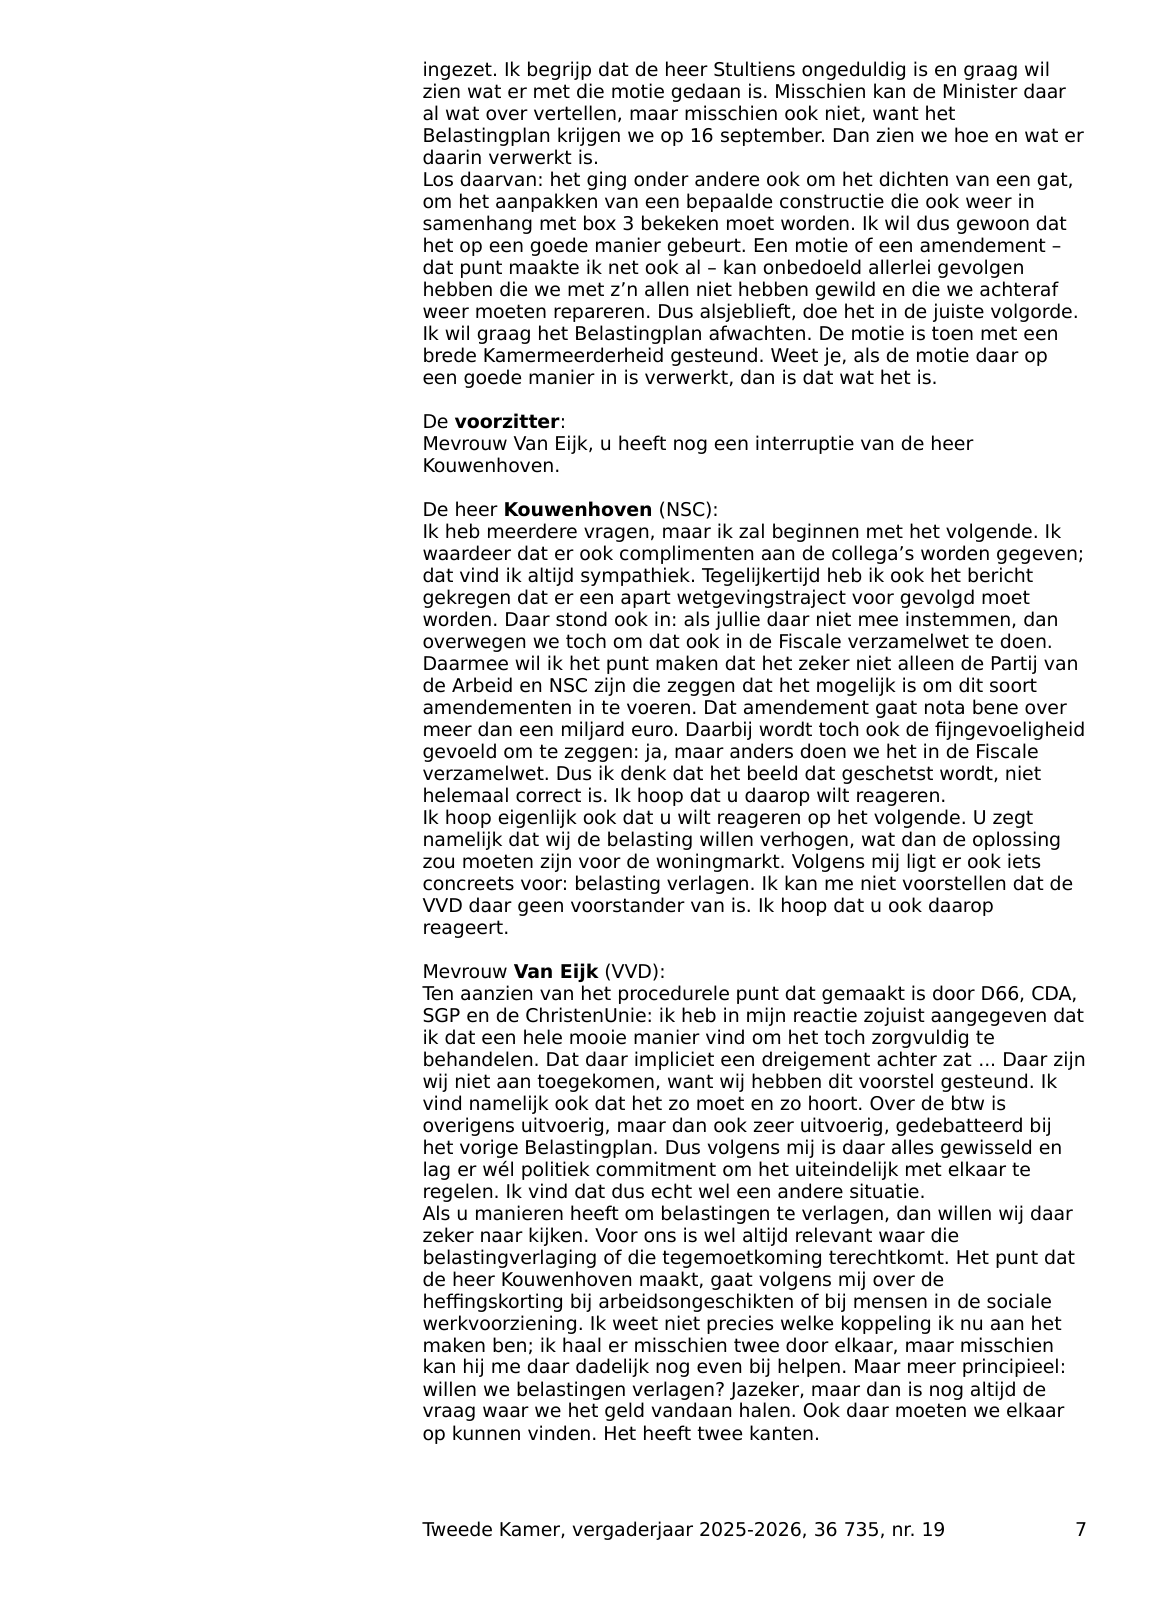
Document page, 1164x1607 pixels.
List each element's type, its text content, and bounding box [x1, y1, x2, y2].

text Ik heb meerdere vragen, maar ik zal beginnen met het volgende. Ik waardeer dat er ook complimenten aan de collega’s worden gegeven; dat vind ik altijd sympathiek. Tegelijkertijd heb ik ook het bericht gekregen dat er een apart wetgevingstraject voor gevolgd moet worden. Daar stond ook in: als jullie daar niet mee instemmen, dan overwegen we toch om dat ook in de Fiscale verzamelwet te doen. Daarmee wil ik het punt maken dat het zeker niet alleen de Partij van de Arbeid en NSC zijn die zeggen dat het mogelijk is om dit soort amendementen in te voeren. Dat amendement gaat nota bene over meer dan een miljard euro. Daarbij wordt toch ook de fijngevoeligheid gevoeld om te zeggen: ja, maar anders doen we het in de Fiscale verzamelwet. Dus ik denk dat het beeld dat geschetst wordt, niet helemaal correct is. Ik hoop dat u daarop wilt reageren. [422, 521, 1087, 807]
text Mevrouw Van Eijk, u heeft nog een interruptie van de heer Kouwenhoven. [422, 433, 1087, 477]
text De voorzitter: [422, 411, 1087, 433]
text Ten aanzien van het procedurele punt dat gemaakt is door D66, CDA, SGP en de ChristenUnie: ik heb in mijn reactie zojuist aangegeven dat ik dat een hele mooie manier vind om het toch zorgvuldig te behandelen. Dat daar impliciet een dreigement achter zat ... Daar zijn wij niet aan toegekomen, want wij hebben dit voorstel gesteund. Ik vind namelijk ook dat het zo moet en zo hoort. Over de btw is overigens uitvoerig, maar dan ook zeer uitvoerig, gedebatteerd bij het vorige Belastingplan. Dus volgens mij is daar alles gewisseld en lag er wél politiek commitment om het uiteindelijk met elkaar te regelen. Ik vind dat dus echt wel een andere situatie. [422, 983, 1087, 1203]
text Mevrouw Van Eijk (VVD): [422, 961, 1087, 983]
text Ik hoop eigenlijk ook dat u wilt reageren op het volgende. U zegt namelijk dat wij de belasting willen verhogen, wat dan de oplossing zou moeten zijn voor de woningmarkt. Volgens mij ligt er ook iets concreets voor: belasting verlagen. Ik kan me niet voorstellen dat de VVD daar geen voorstander van is. Ik hoop dat u ook daarop reageert. [422, 807, 1087, 939]
text Als u manieren heeft om belastingen te verlagen, dan willen wij daar zeker naar kijken. Voor ons is wel altijd relevant waar die belastingverlaging of die tegemoetkoming terechtkomt. Het punt dat de heer Kouwenhoven maakt, gaat volgens mij over de heffingskorting bij arbeidsongeschikten of bij mensen in de sociale werkvoorziening. Ik weet niet precies welke koppeling ik nu aan het maken ben; ik haal er misschien twee door elkaar, maar misschien kan hij me daar dadelijk nog even bij helpen. Maar meer principieel: willen we belastingen verlagen? Jazeker, maar dan is nog altijd de vraag waar we het geld vandaan halen. Ook daar moeten we elkaar op kunnen vinden. Het heeft twee kanten. [422, 1203, 1087, 1444]
text De heer Kouwenhoven (NSC): [422, 499, 1087, 521]
text ingezet. Ik begrijp dat de heer Stultiens ongeduldig is en graag wil zien wat er met die motie gedaan is. Misschien kan de Minister daar al wat over vertellen, maar misschien ook niet, want het Belastingplan krijgen we op 16 september. Dan zien we hoe en wat er daarin verwerkt is. [422, 59, 1087, 169]
text Los daarvan: het ging onder andere ook om het dichten van een gat, om het aanpakken van een bepaalde constructie die ook weer in samenhang met box 3 bekeken moet worden. Ik wil dus gewoon dat het op een goede manier gebeurt. Een motie of een amendement – dat punt maakte ik net ook al – kan onbedoeld allerlei gevolgen hebben die we met z’n allen niet hebben gewild en die we achteraf weer moeten repareren. Dus alsjeblieft, doe het in de juiste volgorde. Ik wil graag het Belastingplan afwachten. De motie is toen met een brede Kamermeerderheid gesteund. Weet je, als de motie daar op een goede manier in is verwerkt, dan is dat wat het is. [422, 169, 1087, 389]
